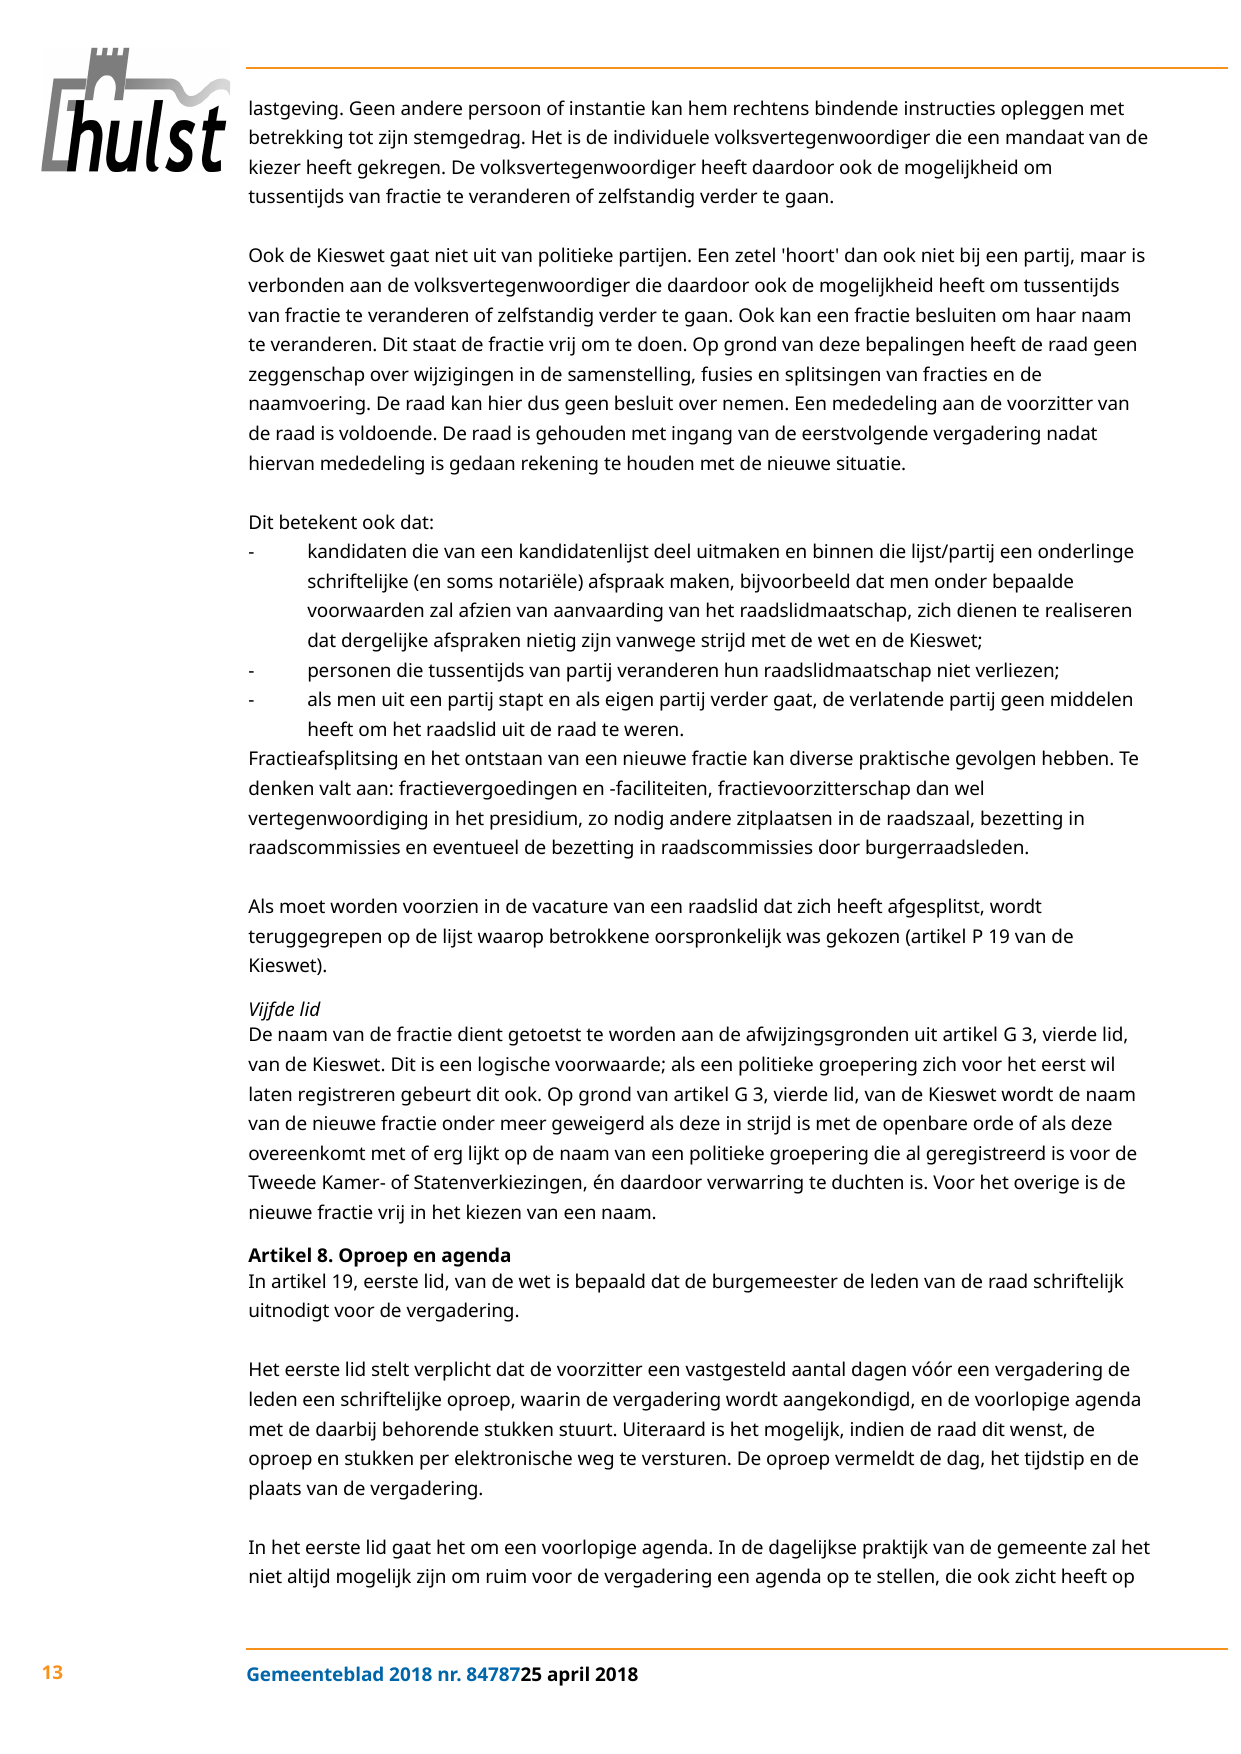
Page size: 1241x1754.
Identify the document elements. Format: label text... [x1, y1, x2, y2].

list kandidaten die van een kandidatenlijst deel uitmaken en binnen die lijst/partij een onderlinge schriftelijke (en soms notariële) afspraak maken, bijvoorbeeld dat men onder bepaalde voorwaarden zal afzien van aanvaarding van het raadslidmaatschap, zich dienen te realiseren dat dergelijke afspraken nietig zijn vanwege strijd met de wet en de Kieswet; [248, 538, 1152, 653]
text In artikel 19, eerste lid, van de wet is bepaald dat de burgemeester de leden van de raad schriftelijk uitnodigt voor de vergadering. [248, 1268, 1152, 1323]
text Vijfde lid [248, 996, 1152, 1022]
text Het eerste lid stelt verplicht dat de voorzitter een vastgesteld aantal dagen vóór een vergadering de leden een schriftelijke oproep, waarin de vergadering wordt aangekondigd, en de voorlopige agenda met de daarbij behorende stukken stuurt. Uiteraard is het mogelijk, indien de raad dit wenst, de oproep en stukken per elektronische weg te versturen. De oproep vermeldt de dag, het tijdstip en de plaats van de vergadering. [248, 1357, 1152, 1501]
text Als moet worden voorzien in de vacature van een raadslid dat zich heeft afgesplitst, wordt teruggegrepen op de lijst waarop betrokkene oorspronkelijk was gekozen (artikel P 19 van de Kieswet). [248, 893, 1152, 978]
list personen die tussentijds van partij veranderen hun raadslidmaatschap niet verliezen; [248, 657, 1152, 683]
text Dit betekent ook dat: [248, 509, 1152, 535]
list als men uit een partij stapt en als eigen partij verder gaat, de verlatende partij geen middelen heeft om het raadslid uit de raad te weren. [248, 686, 1152, 742]
text Fractieafsplitsing en het ontstaan van een nieuwe fractie kan diverse praktische gevolgen hebben. Te denken valt aan: fractievergoedingen en -faciliteiten, fractievoorzitterschap dan wel vertegenwoordiging in het presidium, zo nodig andere zitplaatsen in de raadszaal, bezetting in raadscommissies en eventueel de bezetting in raadscommissies door burgerraadsleden. [248, 746, 1152, 860]
text Artikel 8. Oproep en agenda [248, 1242, 1152, 1268]
text De naam van de fractie dient getoetst te worden aan de afwijzingsgronden uit artikel G 3, vierde lid, van de Kieswet. Dit is een logische voorwaarde; als een politieke groepering zich voor het eerst wil laten registreren gebeurt dit ook. Op grond van artikel G 3, vierde lid, van de Kieswet wordt de naam van de nieuwe fractie onder meer geweigerd als deze in strijd is met de openbare orde of als deze overeenkomt met of erg lijkt op de naam van een politieke groepering die al geregistreerd is voor de Tweede Kamer- of Statenverkiezingen, én daardoor verwarring te duchten is. Voor het overige is de nieuwe fractie vrij in het kiezen van een naam. [248, 1022, 1152, 1225]
text Ook de Kieswet gaat niet uit van politieke partijen. Een zetel 'hoort' dan ook niet bij een partij, maar is verbonden aan de volksvertegenwoordiger die daardoor ook de mogelijkheid heeft om tussentijds van fractie te veranderen of zelfstandig verder te gaan. Ook kan een fractie besluiten om haar naam te veranderen. Dit staat de fractie vrij om te doen. Op grond van deze bepalingen heeft de raad geen zeggenschap over wijzigingen in de samenstelling, fusies en splitsingen van fracties en de naamvoering. De raad kan hier dus geen besluit over nemen. Een mededeling aan de voorzitter van de raad is voldoende. De raad is gehouden met ingang van de eerstvolgende vergadering nadat hiervan mededeling is gedaan rekening te houden met de nieuwe situatie. [248, 243, 1152, 476]
text In het eerste lid gaat het om een voorlopige agenda. In de dagelijkse praktijk van de gemeente zal het niet altijd mogelijk zijn om ruim voor de vergadering een agenda op te stellen, die ook zicht heeft op [248, 1534, 1152, 1589]
text lastgeving. Geen andere persoon of instantie kan hem rechtens bindende instructies opleggen met betrekking tot zijn stemgedrag. Het is de individuele volksvertegenwoordiger die een mandaat van de kiezer heeft gekregen. De volksvertegenwoordiger heeft daardoor ook de mogelijkheid om tussentijds van fractie te veranderen of zelfstandig verder te gaan. [248, 95, 1152, 209]
picture [41, 47, 231, 172]
